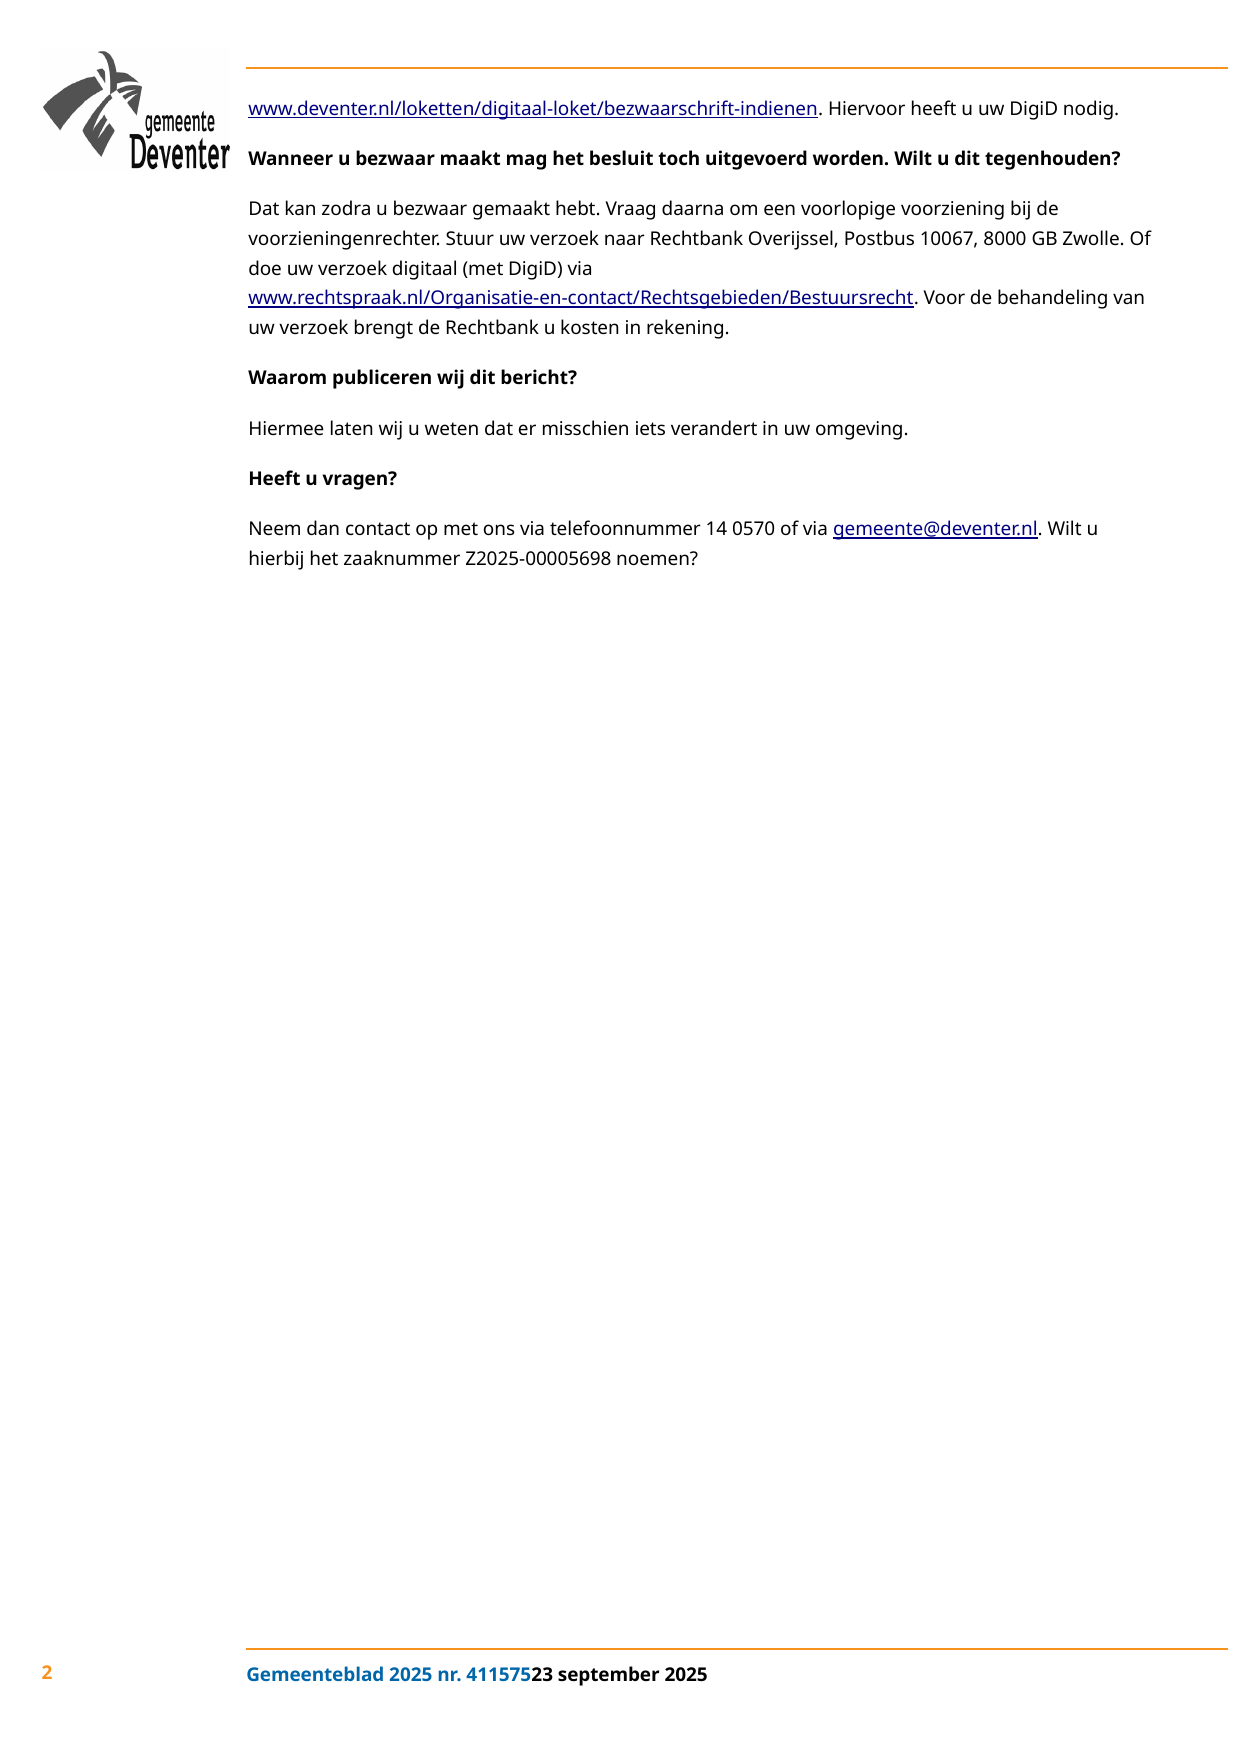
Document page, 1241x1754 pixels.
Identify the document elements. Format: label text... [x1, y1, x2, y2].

text www.deventer.nl/loketten/digitaal-loket/bezwaarschrift-indienen. Hiervoor heeft u uw DigiD nodig. [248, 95, 1152, 121]
text Waarom publiceren wij dit bericht? [248, 364, 1152, 390]
text Heeft u vragen? [248, 465, 1152, 491]
text Wanneer u bezwaar maakt mag het besluit toch uitgevoerd worden. Wilt u dit tegenhouden? [248, 145, 1152, 171]
text Neem dan contact op met ons via telefoonnummer 14 0570 of via gemeente@deventer.nl. Wilt u hierbij het zaaknummer Z2025-00005698 noemen? [248, 516, 1152, 571]
text Dat kan zodra u bezwaar gemaakt hebt. Vraag daarna om een voorlopige voorziening bij de voorzieningenrechter. Stuur uw verzoek naar Rechtbank Overijssel, Postbus 10067, 8000 GB Zwolle. Of doe uw verzoek digitaal (met DigiD) via www.rechtspraak.nl/Organisatie-en-contact/Rechtsgebieden/Bestuursrecht. Voor de behandeling van uw verzoek brengt de Rechtbank u kosten in rekening. [248, 196, 1152, 340]
text Hiermee laten wij u weten dat er misschien iets verandert in uw omgeving. [248, 415, 1152, 441]
picture [41, 47, 231, 172]
